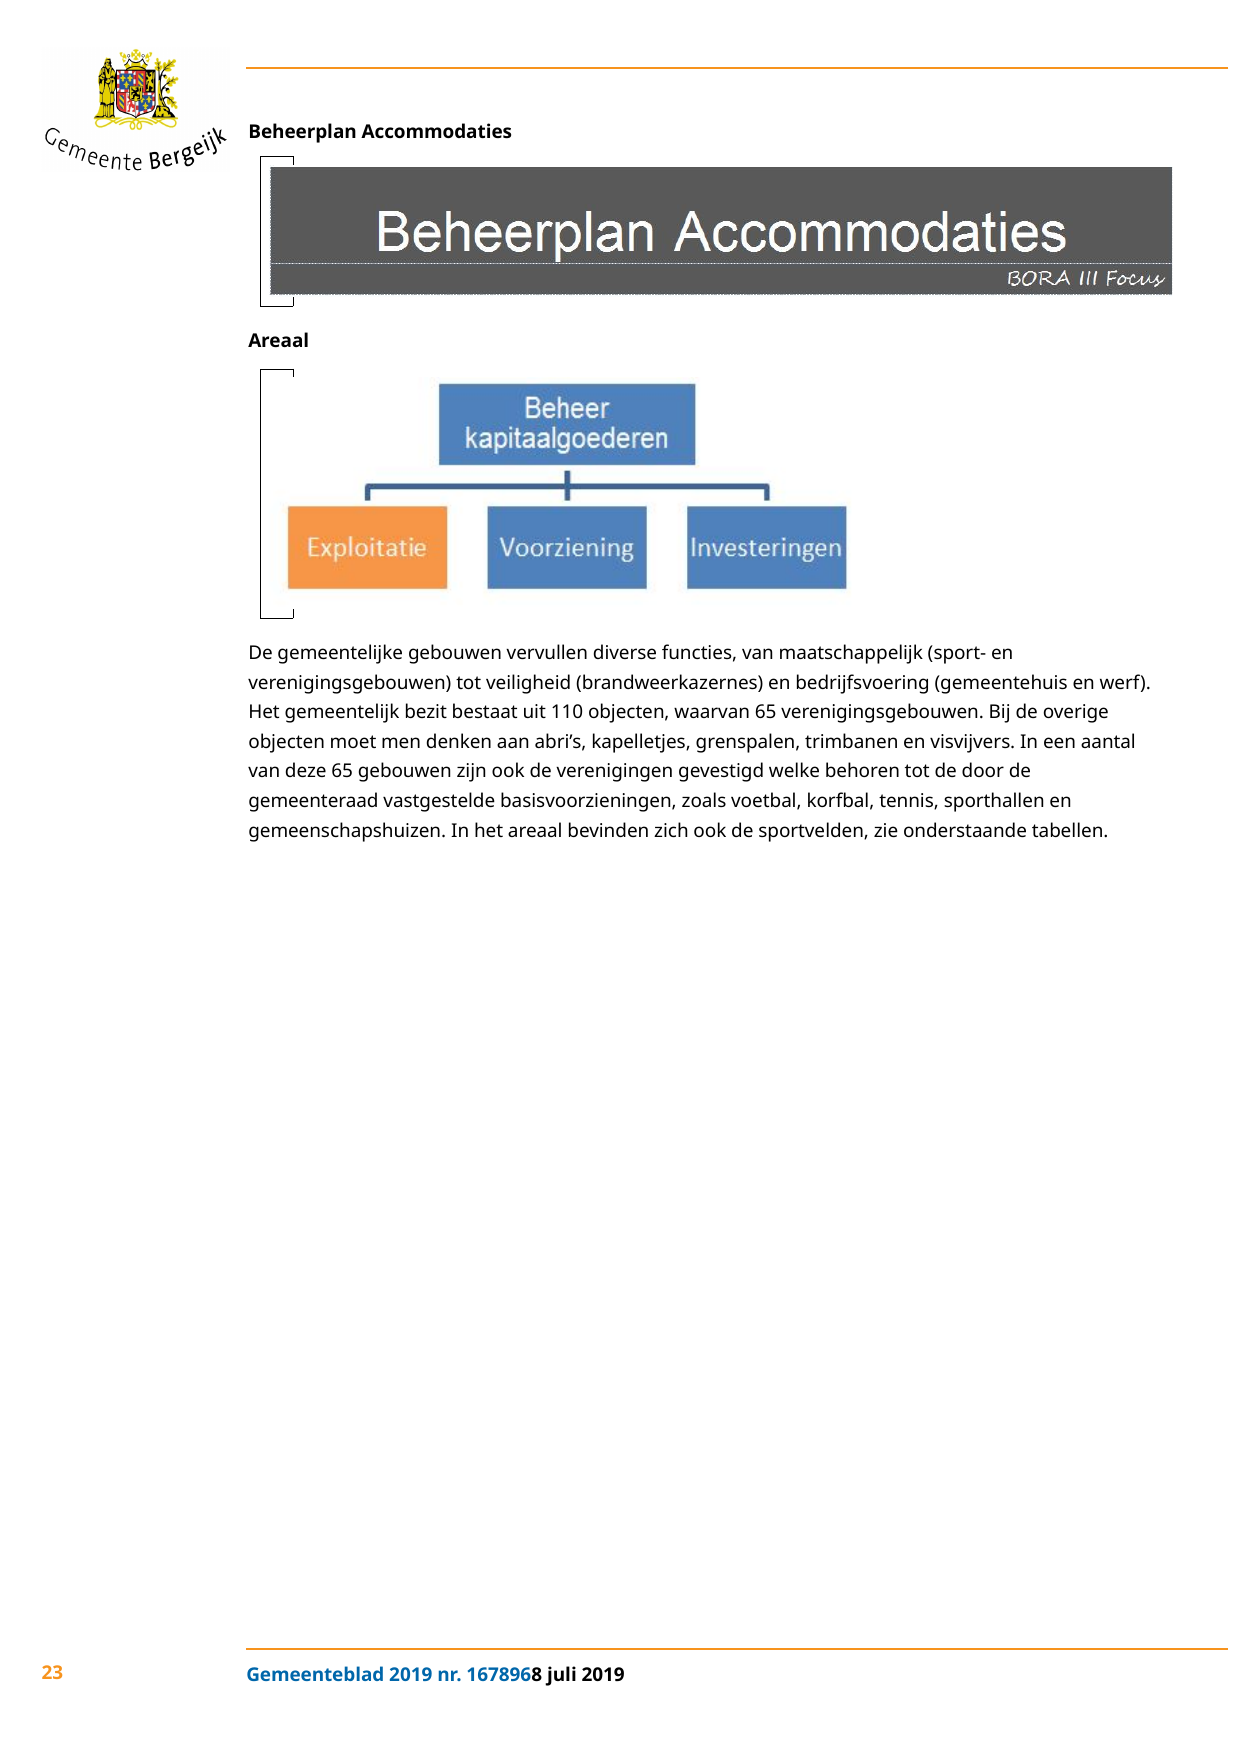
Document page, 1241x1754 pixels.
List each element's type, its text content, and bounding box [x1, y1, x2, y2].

text Areaal [248, 327, 1152, 353]
text De gemeentelijke gebouwen vervullen diverse functies, van maatschappelijk (sport- en verenigingsgebouwen) tot veiligheid (brandweerkazernes) en bedrijfsvoering (gemeentehuis en werf). Het gemeentelijk bezit bestaat uit 110 objecten, waarvan 65 verenigingsgebouwen. Bij de overige objecten moet men denken aan abri’s, kapelletjes, grenspalen, trimbanen en visvijvers. In een aantal van deze 65 gebouwen zijn ook de verenigingen gevestigd welke behoren tot de door de gemeenteraad vastgestelde basisvoorzieningen, zoals voetbal, korfbal, tennis, sporthallen en gemeenschapshuizen. In het areaal bevinden zich ook de sportvelden, zie onderstaande tabellen. [248, 639, 1152, 842]
text Beheerplan Accommodaties [248, 116, 1152, 144]
picture [268, 165, 1173, 297]
picture [268, 377, 860, 609]
picture [41, 47, 231, 172]
